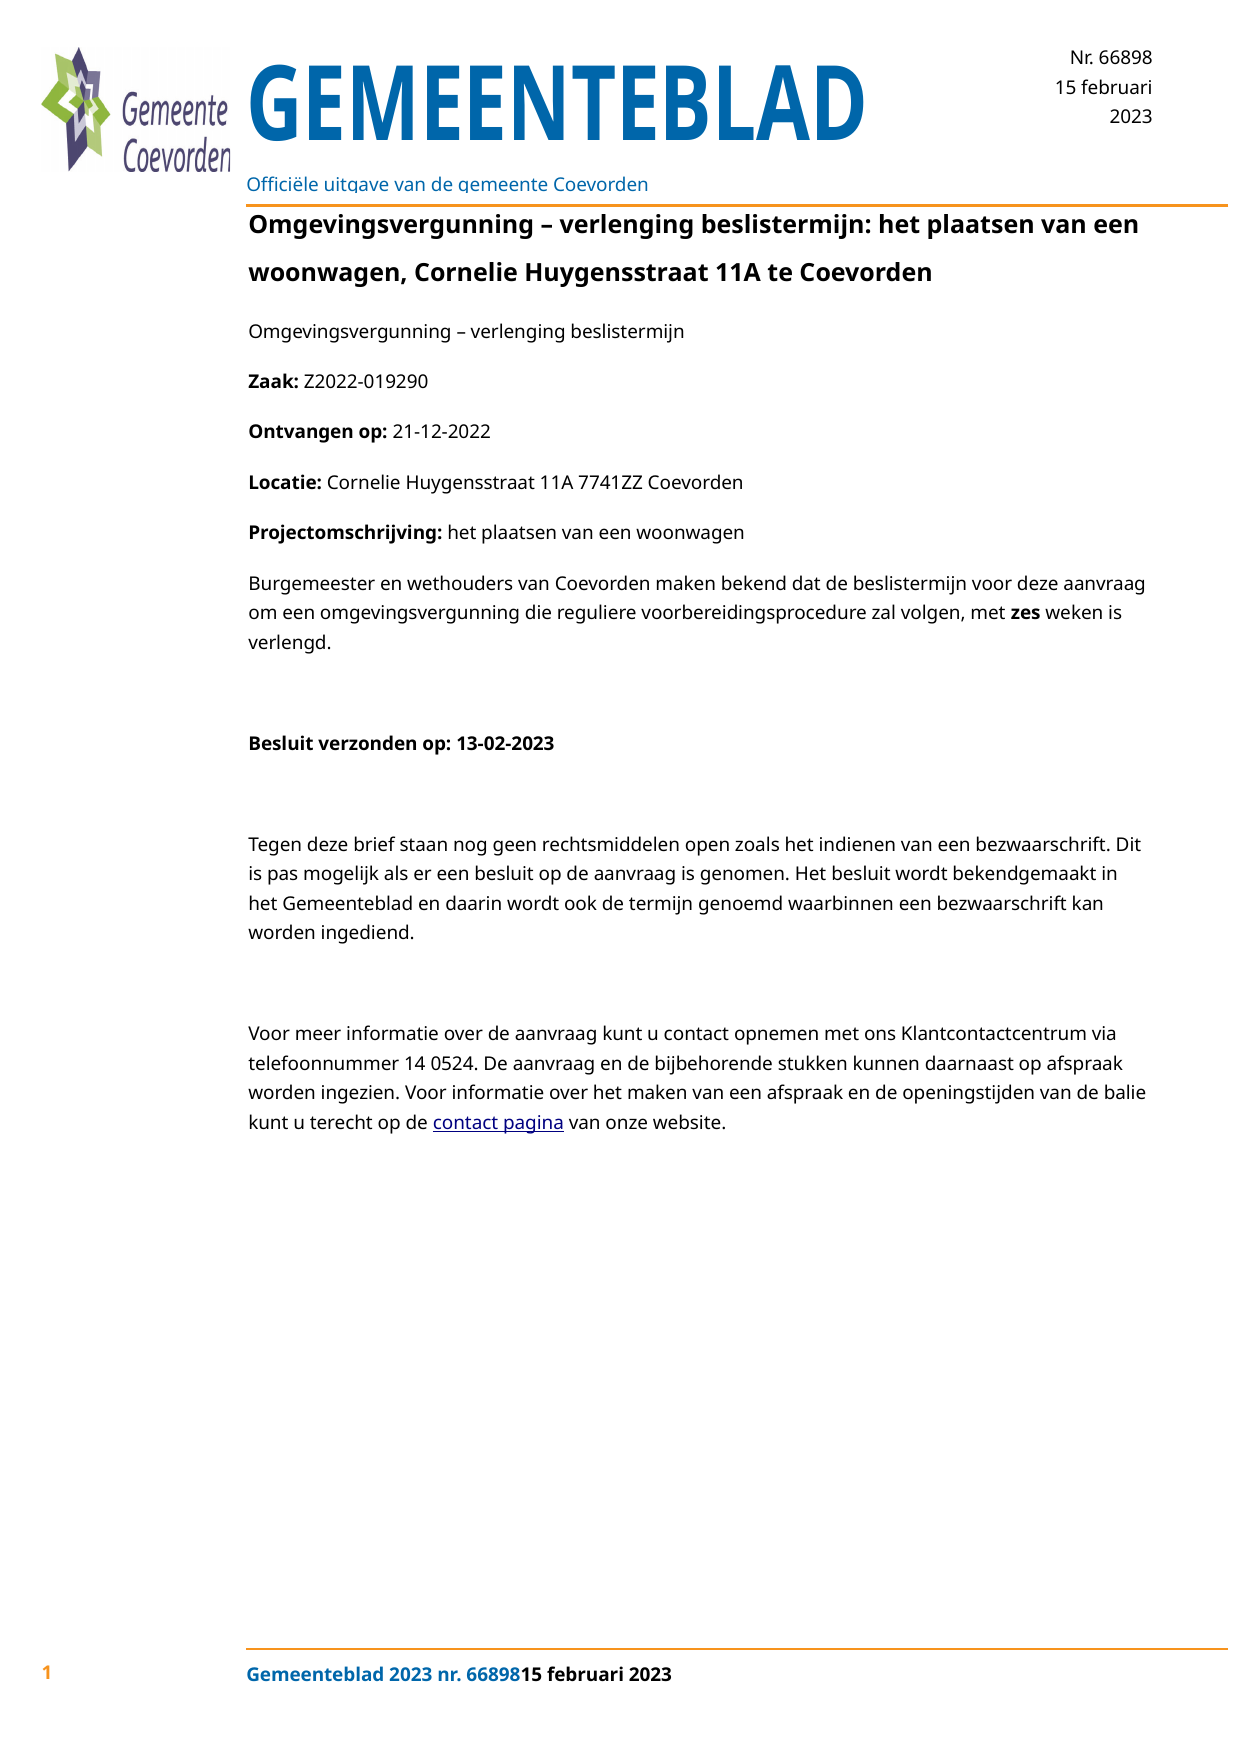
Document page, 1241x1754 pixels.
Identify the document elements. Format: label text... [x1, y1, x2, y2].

text Locatie: Cornelie Huygensstraat 11A 7741ZZ Coevorden [248, 469, 1152, 495]
text Zaak: Z2022-019290 [248, 368, 1152, 394]
text Ontvangen op: 21-12-2022 [248, 419, 1152, 444]
text Projectomschrijving: het plaatsen van een woonwagen [248, 519, 1152, 545]
text Omgevingsvergunning – verlenging beslistermijn [248, 318, 1152, 344]
picture [41, 47, 231, 172]
text Tegen deze brief staan nog geen rechtsmiddelen open zoals het indienen van een bezwaarschrift. Dit is pas mogelijk als er een besluit op de aanvraag is genomen. Het besluit wordt bekendgemaakt in het Gemeenteblad en daarin wordt ook de termijn genoemd waarbinnen een bezwaarschrift kan worden ingediend. [248, 831, 1152, 945]
text Omgevingsvergunning – verlenging beslistermijn: het plaatsen van een woonwagen, Cornelie Huygensstraat 11A te Coevorden [248, 207, 1152, 288]
text Besluit verzonden op: 13-02-2023 [248, 730, 1152, 756]
text Burgemeester en wethouders van Coevorden maken bekend dat de beslistermijn voor deze aanvraag om een omgevingsvergunning die reguliere voorbereidingsprocedure zal volgen, met zes weken is verlengd. [248, 570, 1152, 655]
text Voor meer informatie over de aanvraag kunt u contact opnemen met ons Klantcontactcentrum via telefoonnummer 14 0524. De aanvraag en de bijbehorende stukken kunnen daarnaast op afspraak worden ingezien. Voor informatie over het maken van een afspraak en de openingstijden van de balie kunt u terecht op de contact pagina van onze website. [248, 1020, 1152, 1135]
